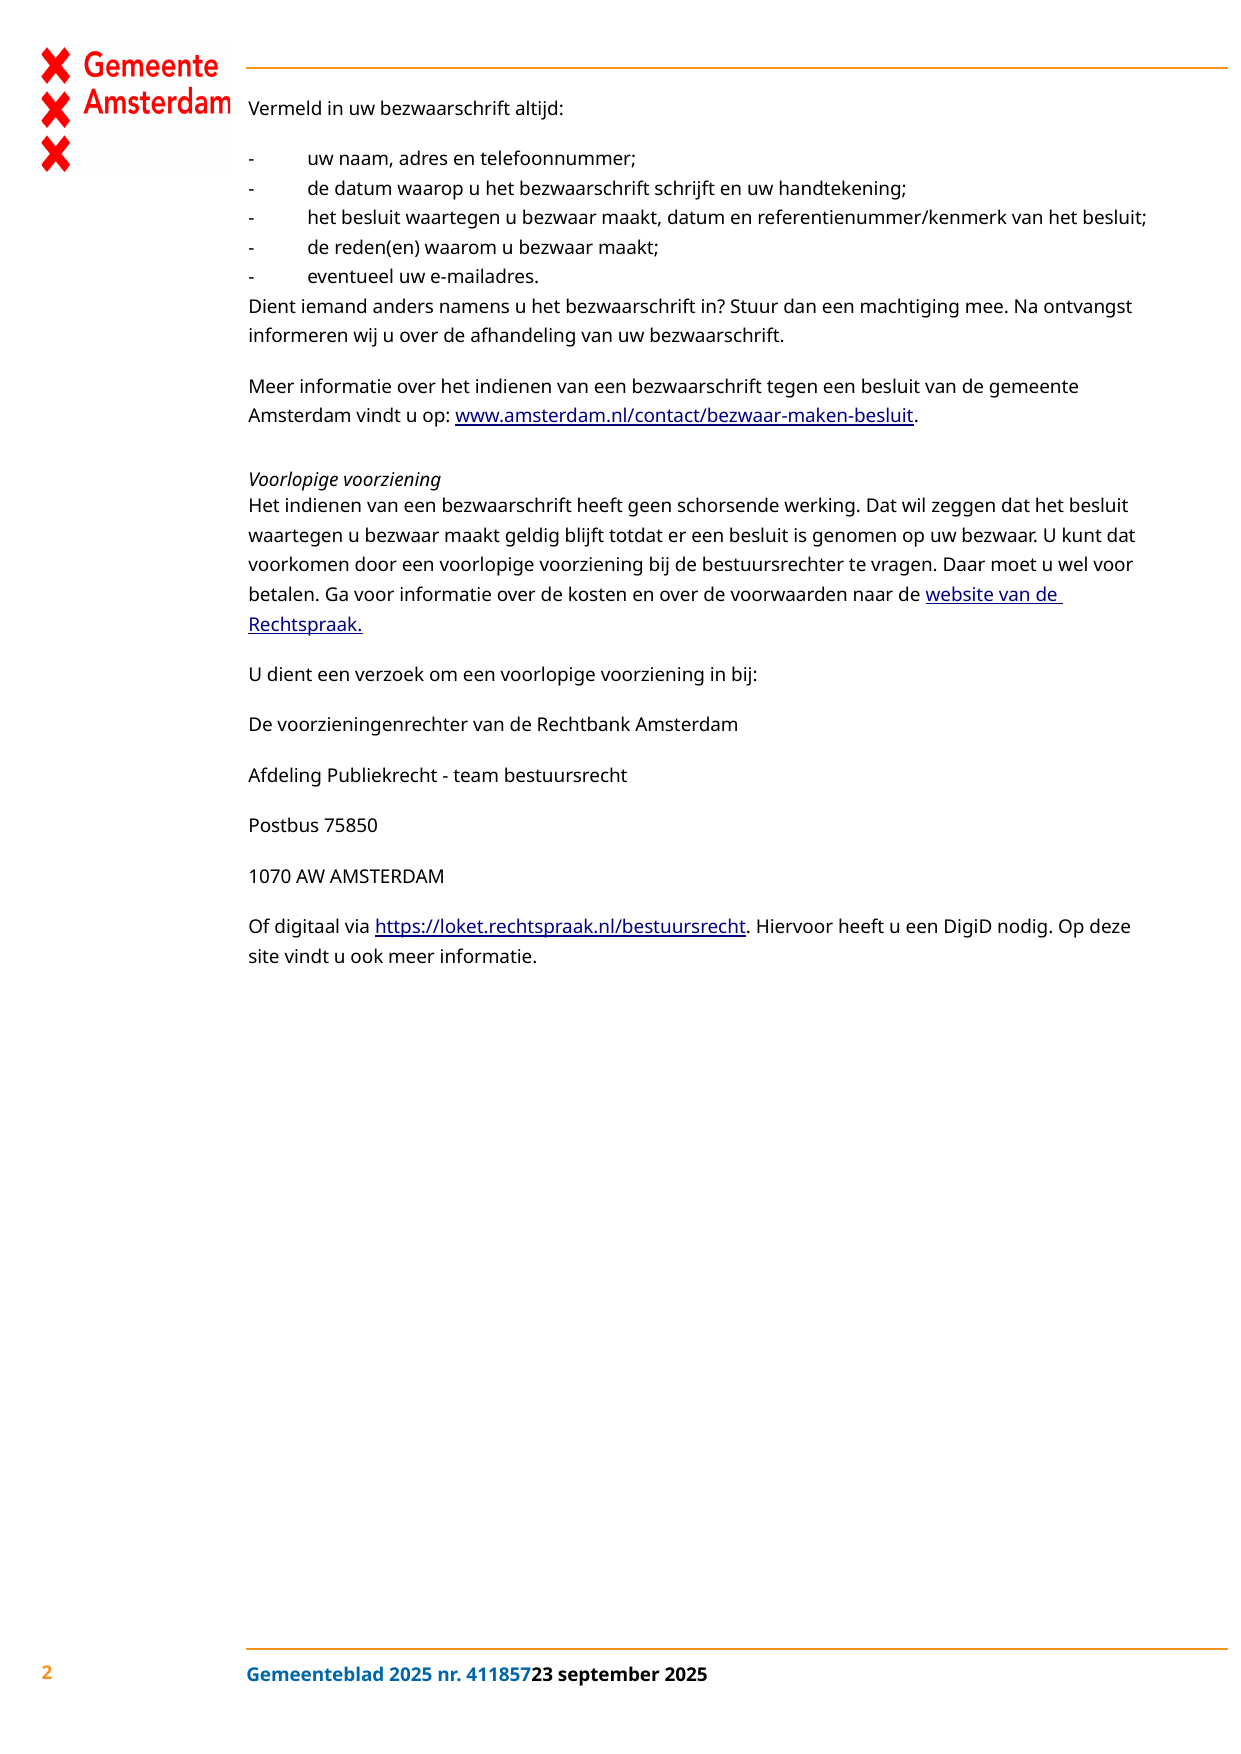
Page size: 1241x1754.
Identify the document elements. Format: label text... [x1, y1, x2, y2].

picture [41, 47, 231, 172]
text De voorzieningenrechter van de Rechtbank Amsterdam [248, 712, 1152, 737]
text Meer informatie over het indienen van een bezwaarschrift tegen een besluit van de gemeente Amsterdam vindt u op: www.amsterdam.nl/contact/bezwaar-maken-besluit. [248, 373, 1152, 428]
text Het indienen van een bezwaarschrift heeft geen schorsende werking. Dat wil zeggen dat het besluit waartegen u bezwaar maakt geldig blijft totdat er een besluit is genomen op uw bezwaar. U kunt dat voorkomen door een voorlopige voorziening bij de bestuursrechter te vragen. Daar moet u wel voor betalen. Ga voor informatie over de kosten en over de voorwaarden naar de website van de Rechtspraak. [248, 492, 1152, 636]
text Vermeld in uw bezwaarschrift altijd: [248, 95, 1152, 121]
text 1070 AW AMSTERDAM [248, 863, 1152, 888]
text Afdeling Publiekrecht - team bestuursrecht [248, 762, 1152, 788]
list de reden(en) waarom u bezwaar maakt; [248, 234, 1152, 260]
list uw naam, adres en telefoonnummer; [248, 145, 1152, 171]
list de datum waarop u het bezwaarschrift schrijft en uw handtekening; [248, 175, 1152, 201]
text Of digitaal via https://loket.rechtspraak.nl/bestuursrecht. Hiervoor heeft u een DigiD nodig. Op deze site vindt u ook meer informatie. [248, 913, 1152, 968]
text Voorlopige voorziening [248, 467, 1152, 492]
list het besluit waartegen u bezwaar maakt, datum en referentienummer/kenmerk van het besluit; [248, 204, 1152, 230]
text Dient iemand anders namens u het bezwaarschrift in? Stuur dan een machtiging mee. Na ontvangst informeren wij u over de afhandeling van uw bezwaarschrift. [248, 293, 1152, 348]
text Postbus 75850 [248, 812, 1152, 838]
list eventueel uw e-mailadres. [248, 263, 1152, 289]
text U dient een verzoek om een voorlopige voorziening in bij: [248, 661, 1152, 687]
